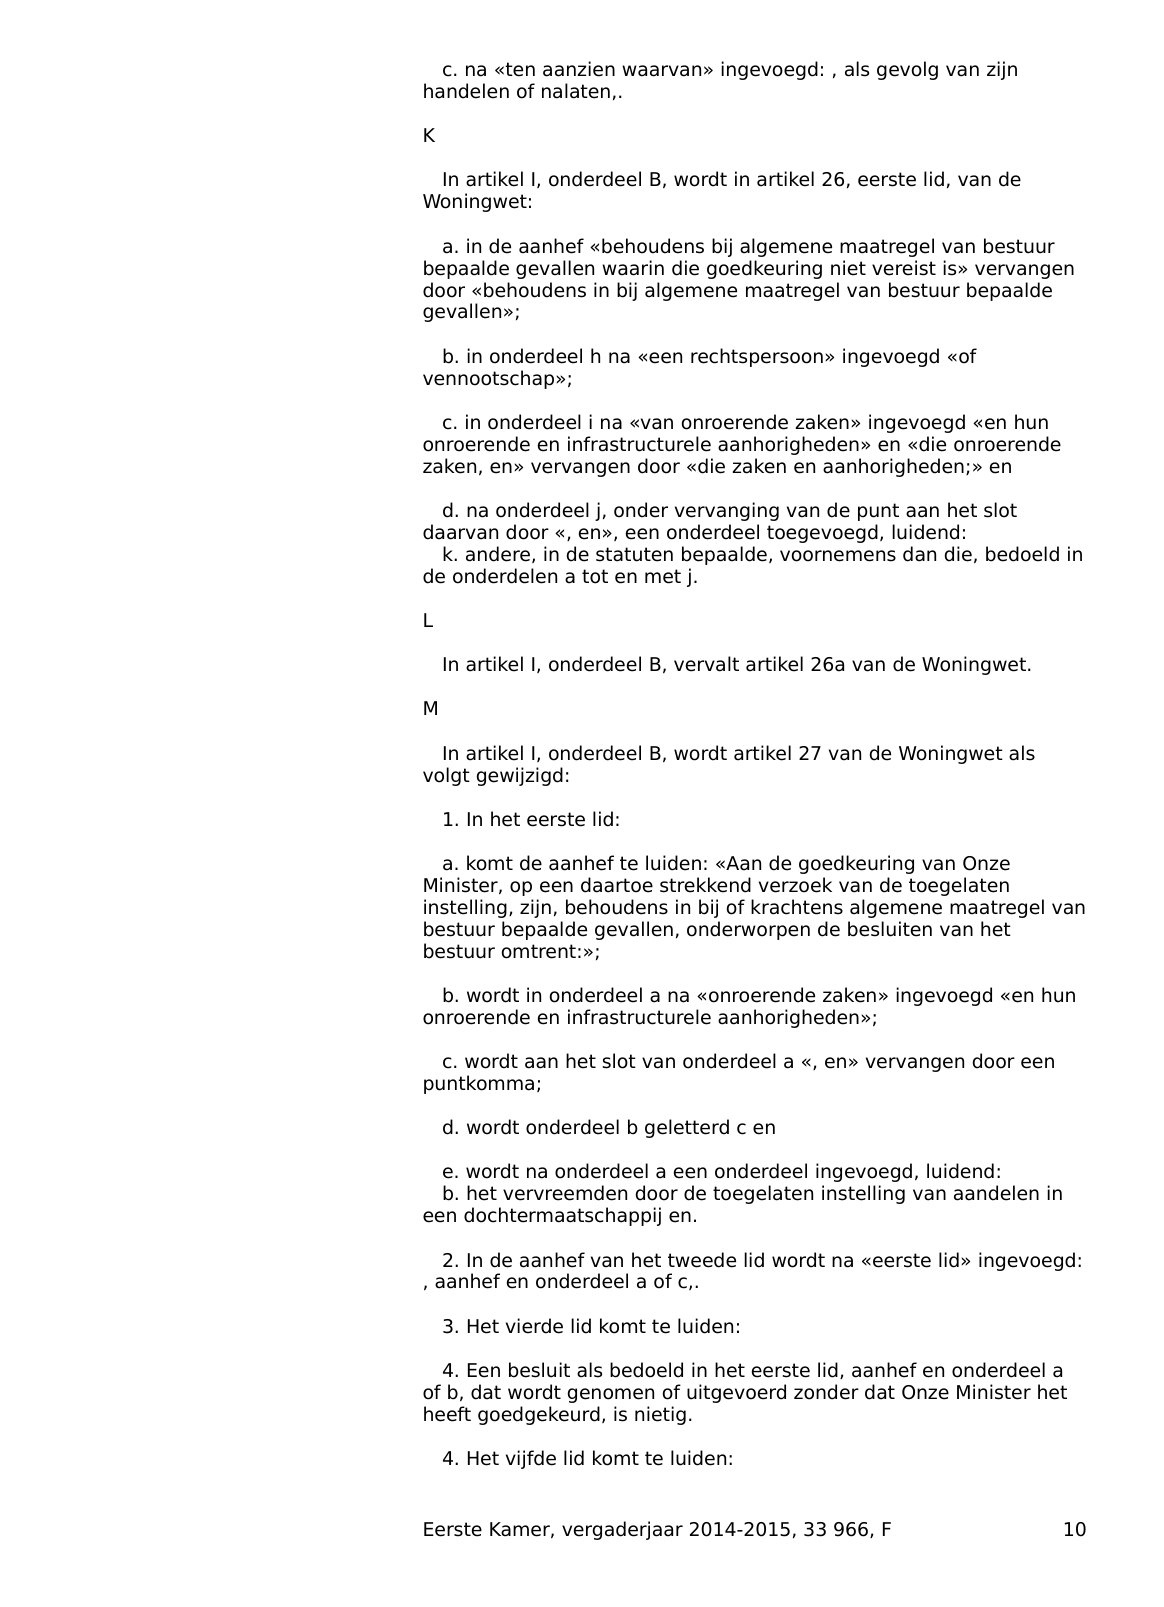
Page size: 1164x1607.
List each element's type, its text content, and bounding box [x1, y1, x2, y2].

text 2. In de aanhef van het tweede lid wordt na «eerste lid» ingevoegd: , aanhef en onderdeel a of c,. [422, 1249, 1087, 1293]
text c. na «ten aanzien waarvan» ingevoegd: , als gevolg van zijn handelen of nalaten,. [422, 59, 1087, 103]
text In artikel I, onderdeel B, vervalt artikel 26a van de Woningwet. [422, 654, 1087, 676]
text 1. In het eerste lid: [422, 809, 1087, 831]
text d. na onderdeel j, onder vervanging van de punt aan het slot daarvan door «, en», een onderdeel toegevoegd, luidend: [422, 500, 1087, 544]
text In artikel I, onderdeel B, wordt artikel 27 van de Woningwet als volgt gewijzigd: [422, 742, 1087, 786]
text 4. Een besluit als bedoeld in het eerste lid, aanhef en onderdeel a of b, dat wordt genomen of uitgevoerd zonder dat Onze Minister het heeft goedgekeurd, is nietig. [422, 1360, 1087, 1426]
text M [422, 698, 1087, 720]
text c. wordt aan het slot van onderdeel a «, en» vervangen door een puntkomma; [422, 1051, 1087, 1095]
text L [422, 610, 1087, 632]
text 3. Het vierde lid komt te luiden: [422, 1316, 1087, 1338]
text b. in onderdeel h na «een rechtspersoon» ingevoegd «of vennootschap»; [422, 346, 1087, 389]
text e. wordt na onderdeel a een onderdeel ingevoegd, luidend: [422, 1161, 1087, 1183]
text a. komt de aanhef te luiden: «Aan de goedkeuring van Onze Minister, op een daartoe strekkend verzoek van de toegelaten instelling, zijn, behoudens in bij of krachtens algemene maatregel van bestuur bepaalde gevallen, onderworpen de besluiten van het bestuur omtrent:»; [422, 853, 1087, 963]
text c. in onderdeel i na «van onroerende zaken» ingevoegd «en hun onroerende en infrastructurele aanhorigheden» en «die onroerende zaken, en» vervangen door «die zaken en aanhorigheden;» en [422, 412, 1087, 478]
text k. andere, in de statuten bepaalde, voornemens dan die, bedoeld in de onderdelen a tot en met j. [422, 544, 1087, 588]
text In artikel I, onderdeel B, wordt in artikel 26, eerste lid, van de Woningwet: [422, 169, 1087, 213]
text d. wordt onderdeel b geletterd c en [422, 1117, 1087, 1139]
text 4. Het vijfde lid komt te luiden: [422, 1448, 1087, 1470]
text a. in de aanhef «behoudens bij algemene maatregel van bestuur bepaalde gevallen waarin die goedkeuring niet vereist is» vervangen door «behoudens in bij algemene maatregel van bestuur bepaalde gevallen»; [422, 236, 1087, 323]
text b. het vervreemden door de toegelaten instelling van aandelen in een dochtermaatschappij en. [422, 1183, 1087, 1227]
text b. wordt in onderdeel a na «onroerende zaken» ingevoegd «en hun onroerende en infrastructurele aanhorigheden»; [422, 985, 1087, 1029]
text K [422, 125, 1087, 147]
